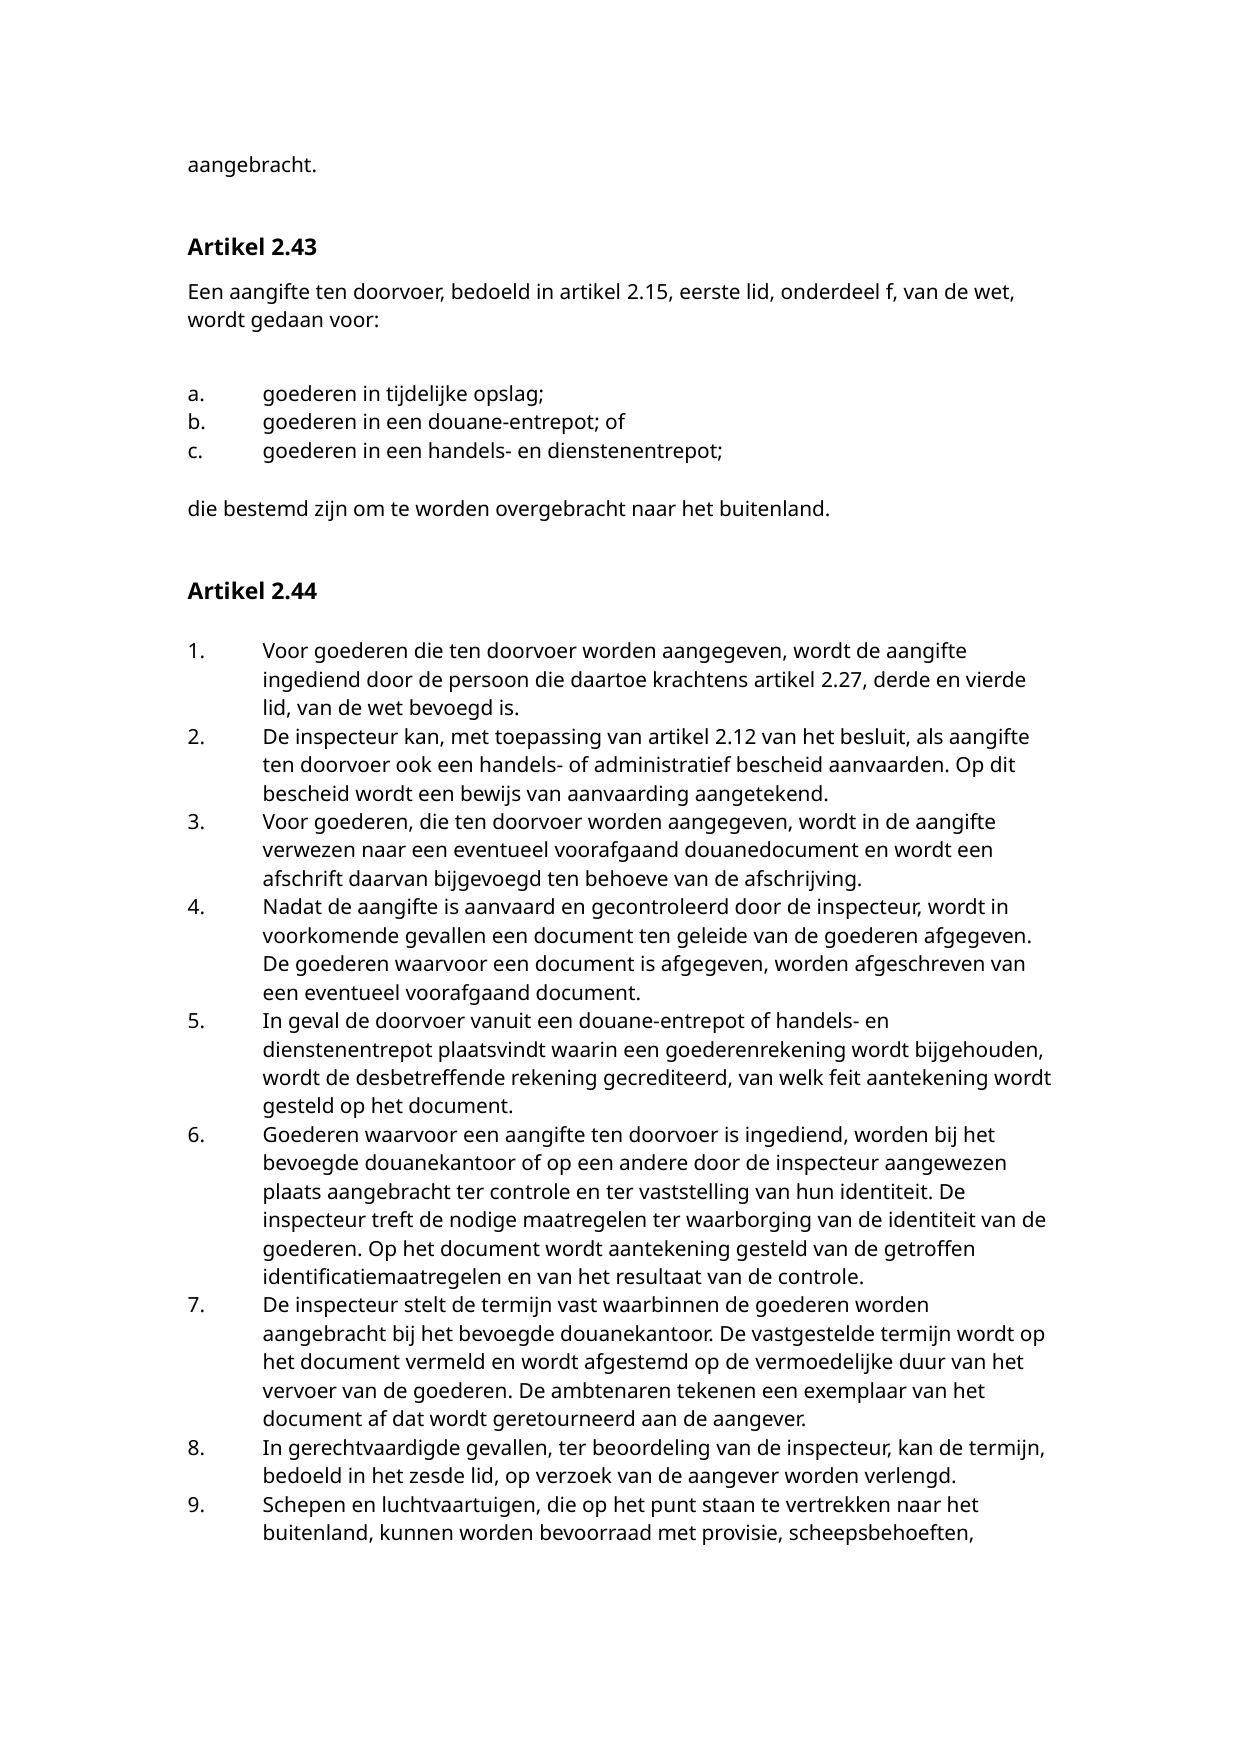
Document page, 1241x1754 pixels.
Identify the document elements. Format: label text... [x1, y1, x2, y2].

text aangebracht. [187, 150, 1053, 178]
list Voor goederen, die ten doorvoer worden aangegeven, wordt in de aangifte verwezen naar een eventueel voorafgaand douanedocument en wordt een afschrift daarvan bijgevoegd ten behoeve van de afschrijving. [187, 807, 1053, 892]
list Voor goederen die ten doorvoer worden aangegeven, wordt de aangifte ingediend door de persoon die daartoe krachtens artikel 2.27, derde en vierde lid, van de wet bevoegd is. [187, 637, 1053, 722]
list In geval de doorvoer vanuit een douane-entrepot of handels- en dienstenentrepot plaatsvindt waarin een goederenrekening wordt bijgehouden, wordt de desbetreffende rekening gecrediteerd, van welk feit aantekening wordt gesteld op het document. [187, 1006, 1053, 1120]
list Schepen en luchtvaartuigen, die op het punt staan te vertrekken naar het buitenland, kunnen worden bevoorraad met provisie, scheepsbehoeften, [187, 1490, 1053, 1547]
list In gerechtvaardigde gevallen, ter beoordeling van de inspecteur, kan de termijn, bedoeld in het zesde lid, op verzoek van de aangever worden verlengd. [187, 1433, 1053, 1490]
list De inspecteur stelt de termijn vast waarbinnen de goederen worden aangebracht bij het bevoegde douanekantoor. De vastgestelde termijn wordt op het document vermeld en wordt afgestemd op de vermoedelijke duur van het vervoer van de goederen. De ambtenaren tekenen een exemplaar van het document af dat wordt geretourneerd aan de aangever. [187, 1291, 1053, 1433]
list goederen in een handels- en dienstenentrepot; [187, 436, 1053, 464]
list Nadat de aangifte is aanvaard en gecontroleerd door de inspecteur, wordt in voorkomende gevallen een document ten geleide van de goederen afgegeven. De goederen waarvoor een document is afgegeven, worden afgeschreven van een eventueel voorafgaand document. [187, 892, 1053, 1006]
subtitle Artikel 2.43 [187, 231, 1053, 262]
list Goederen waarvoor een aangifte ten doorvoer is ingediend, worden bij het bevoegde douanekantoor of op een andere door de inspecteur aangewezen plaats aangebracht ter controle en ter vaststelling van hun identiteit. De inspecteur treft de nodige maatregelen ter waarborging van de identiteit van de goederen. Op het document wordt aantekening gesteld van de getroffen identificatiemaatregelen en van het resultaat van de controle. [187, 1120, 1053, 1291]
list De inspecteur kan, met toepassing van artikel 2.12 van het besluit, als aangifte ten doorvoer ook een handels- of administratief bescheid aanvaarden. Op dit bescheid wordt een bewijs van aanvaarding aangetekend. [187, 722, 1053, 807]
list goederen in tijdelijke opslag; [187, 379, 1053, 407]
text Een aangifte ten doorvoer, bedoeld in artikel 2.15, eerste lid, onderdeel f, van de wet, wordt gedaan voor: [187, 277, 1053, 334]
subtitle Artikel 2.44 [187, 575, 1053, 607]
text die bestemd zijn om te worden overgebracht naar het buitenland. [187, 494, 1053, 523]
list goederen in een douane-entrepot; of [187, 407, 1053, 436]
